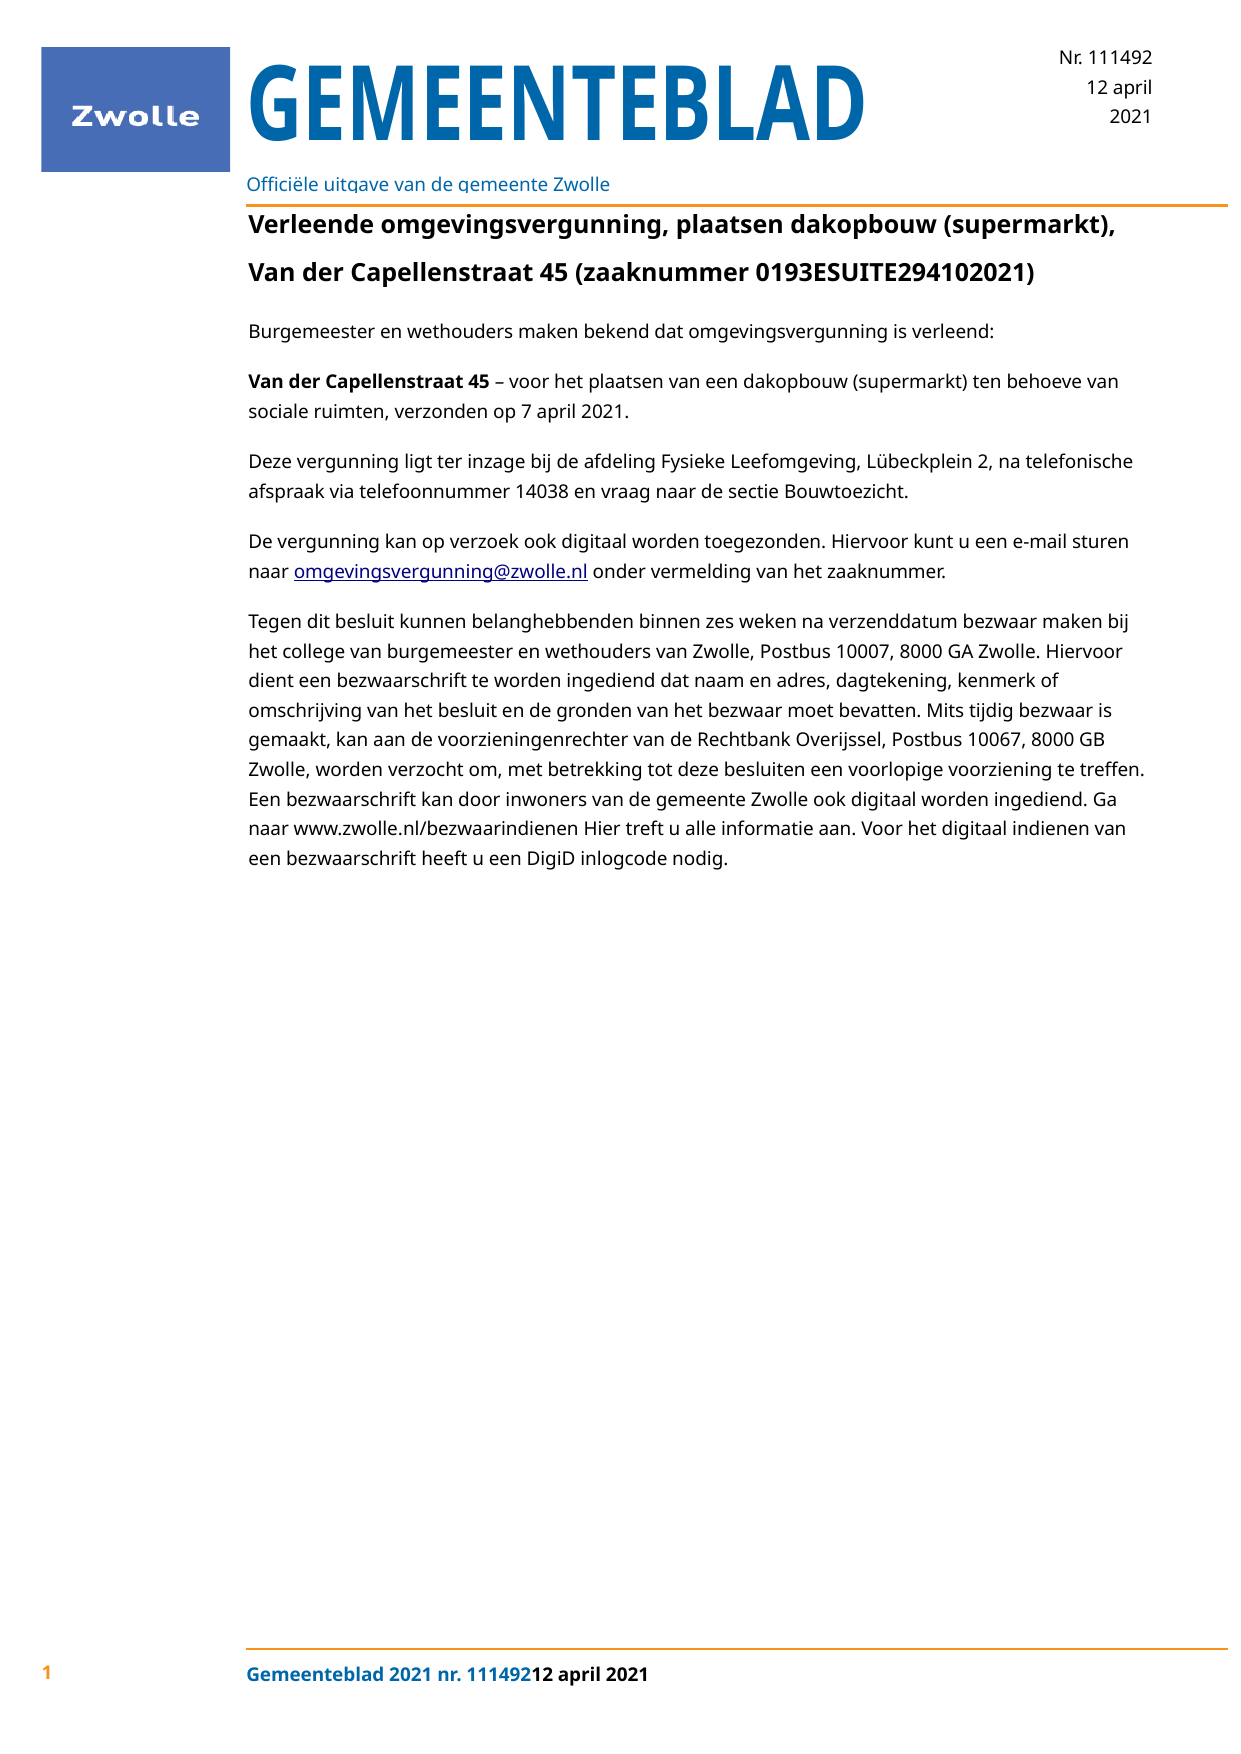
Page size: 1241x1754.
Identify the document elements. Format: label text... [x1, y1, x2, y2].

text Tegen dit besluit kunnen belanghebbenden binnen zes weken na verzenddatum bezwaar maken bij het college van burgemeester en wethouders van Zwolle, Postbus 10007, 8000 GA Zwolle. Hiervoor dient een bezwaarschrift te worden ingediend dat naam en adres, dagtekening, kenmerk of omschrijving van het besluit en de gronden van het bezwaar moet bevatten. Mits tijdig bezwaar is gemaakt, kan aan de voorzieningenrechter van de Rechtbank Overijssel, Postbus 10067, 8000 GB Zwolle, worden verzocht om, met betrekking tot deze besluiten een voorlopige voorziening te treffen. Een bezwaarschrift kan door inwoners van de gemeente Zwolle ook digitaal worden ingediend. Ga naar www.zwolle.nl/bezwaarindienen Hier treft u alle informatie aan. Voor het digitaal indienen van een bezwaarschrift heeft u een DigiD inlogcode nodig. [248, 608, 1152, 871]
text Verleende omgevingsvergunning, plaatsen dakopbouw (supermarkt), Van der Capellenstraat 45 (zaaknummer 0193ESUITE294102021) [248, 207, 1152, 288]
text Deze vergunning ligt ter inzage bij de afdeling Fysieke Leefomgeving, Lübeckplein 2, na telefonische afspraak via telefoonnummer 14038 en vraag naar de sectie Bouwtoezicht. [248, 448, 1152, 504]
text Van der Capellenstraat 45 – voor het plaatsen van een dakopbouw (supermarkt) ten behoeve van sociale ruimten, verzonden op 7 april 2021. [248, 368, 1152, 424]
picture [41, 47, 231, 172]
text Burgemeester en wethouders maken bekend dat omgevingsvergunning is verleend: [248, 318, 1152, 344]
text De vergunning kan op verzoek ook digitaal worden toegezonden. Hiervoor kunt u een e-mail sturen naar omgevingsvergunning@zwolle.nl onder vermelding van het zaaknummer. [248, 528, 1152, 584]
